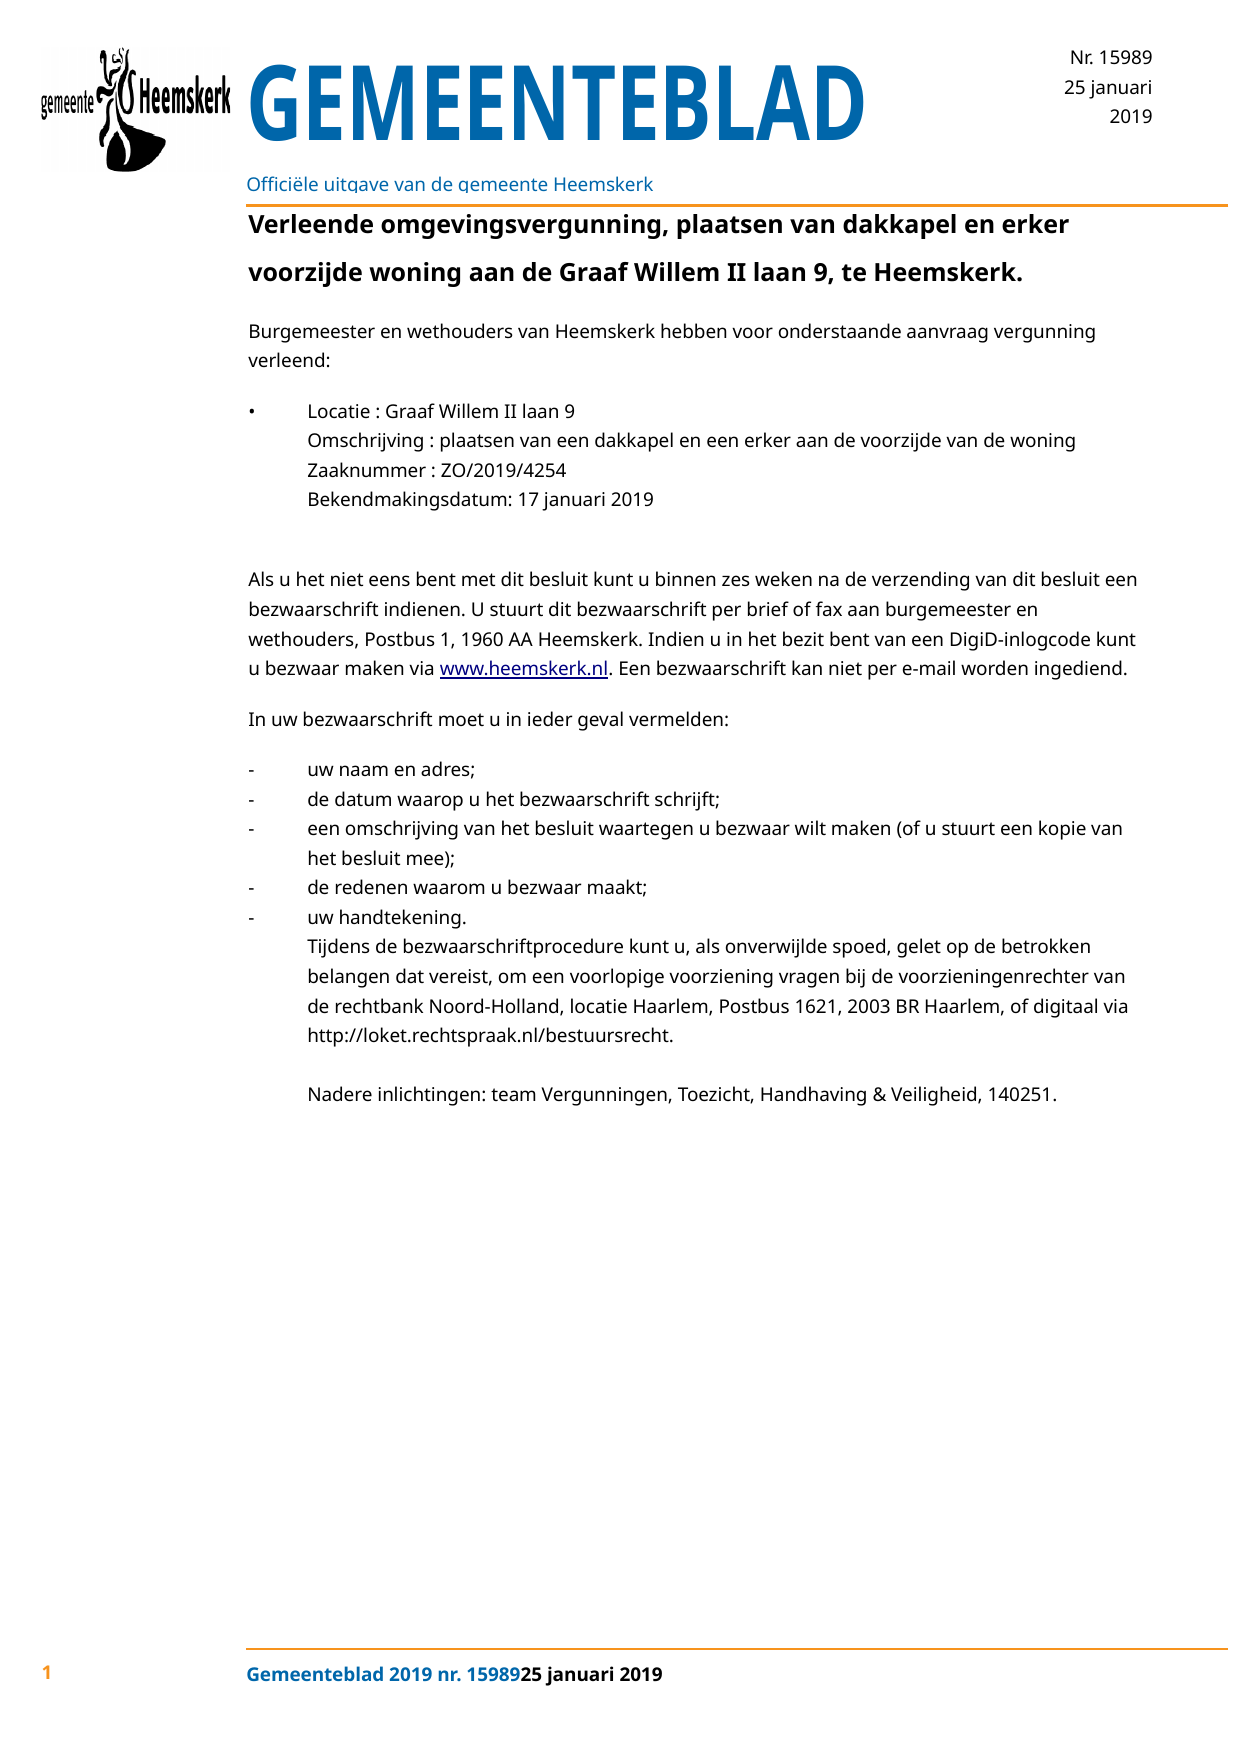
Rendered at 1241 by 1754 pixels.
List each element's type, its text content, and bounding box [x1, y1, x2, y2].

list uw naam en adres; [248, 756, 1152, 782]
list Zaaknummer : ZO/2019/4254 [248, 457, 1152, 483]
text In uw bezwaarschrift moet u in ieder geval vermelden: [248, 706, 1152, 732]
list Nadere inlichtingen: team Vergunningen, Toezicht, Handhaving & Veiligheid, 140251. [248, 1082, 1152, 1107]
list Bekendmakingsdatum: 17 januari 2019 [248, 487, 1152, 512]
list een omschrijving van het besluit waartegen u bezwaar wilt maken (of u stuurt een kopie van het besluit mee); [248, 815, 1152, 871]
text Burgemeester en wethouders van Heemskerk hebben voor onderstaande aanvraag vergunning verleend: [248, 318, 1152, 373]
list de datum waarop u het bezwaarschrift schrijft; [248, 786, 1152, 812]
picture [41, 47, 231, 172]
list Locatie : Graaf Willem II laan 9 [248, 398, 1152, 424]
text Als u het niet eens bent met dit besluit kunt u binnen zes weken na de verzending van dit besluit een bezwaarschrift indienen. U stuurt dit bezwaarschrift per brief of fax aan burgemeester en wethouders, Postbus 1, 1960 AA Heemskerk. Indien u in het bezit bent van een DigiD-inlogcode kunt u bezwaar maken via www.heemskerk.nl. Een bezwaarschrift kan niet per e-mail worden ingediend. [248, 567, 1152, 681]
list Tijdens de bezwaarschriftprocedure kunt u, als onverwijlde spoed, gelet op de betrokken belangen dat vereist, om een voorlopige voorziening vragen bij de voorzieningenrechter van de rechtbank Noord-Holland, locatie Haarlem, Postbus 1621, 2003 BR Haarlem, of digitaal via http://loket.rechtspraak.nl/bestuursrecht. [248, 934, 1152, 1048]
text Verleende omgevingsvergunning, plaatsen van dakkapel en erker voorzijde woning aan de Graaf Willem II laan 9, te Heemskerk. [248, 207, 1152, 288]
list uw handtekening. [248, 904, 1152, 930]
list Omschrijving : plaatsen van een dakkapel en een erker aan de voorzijde van de woning [248, 427, 1152, 453]
list de redenen waarom u bezwaar maakt; [248, 874, 1152, 900]
